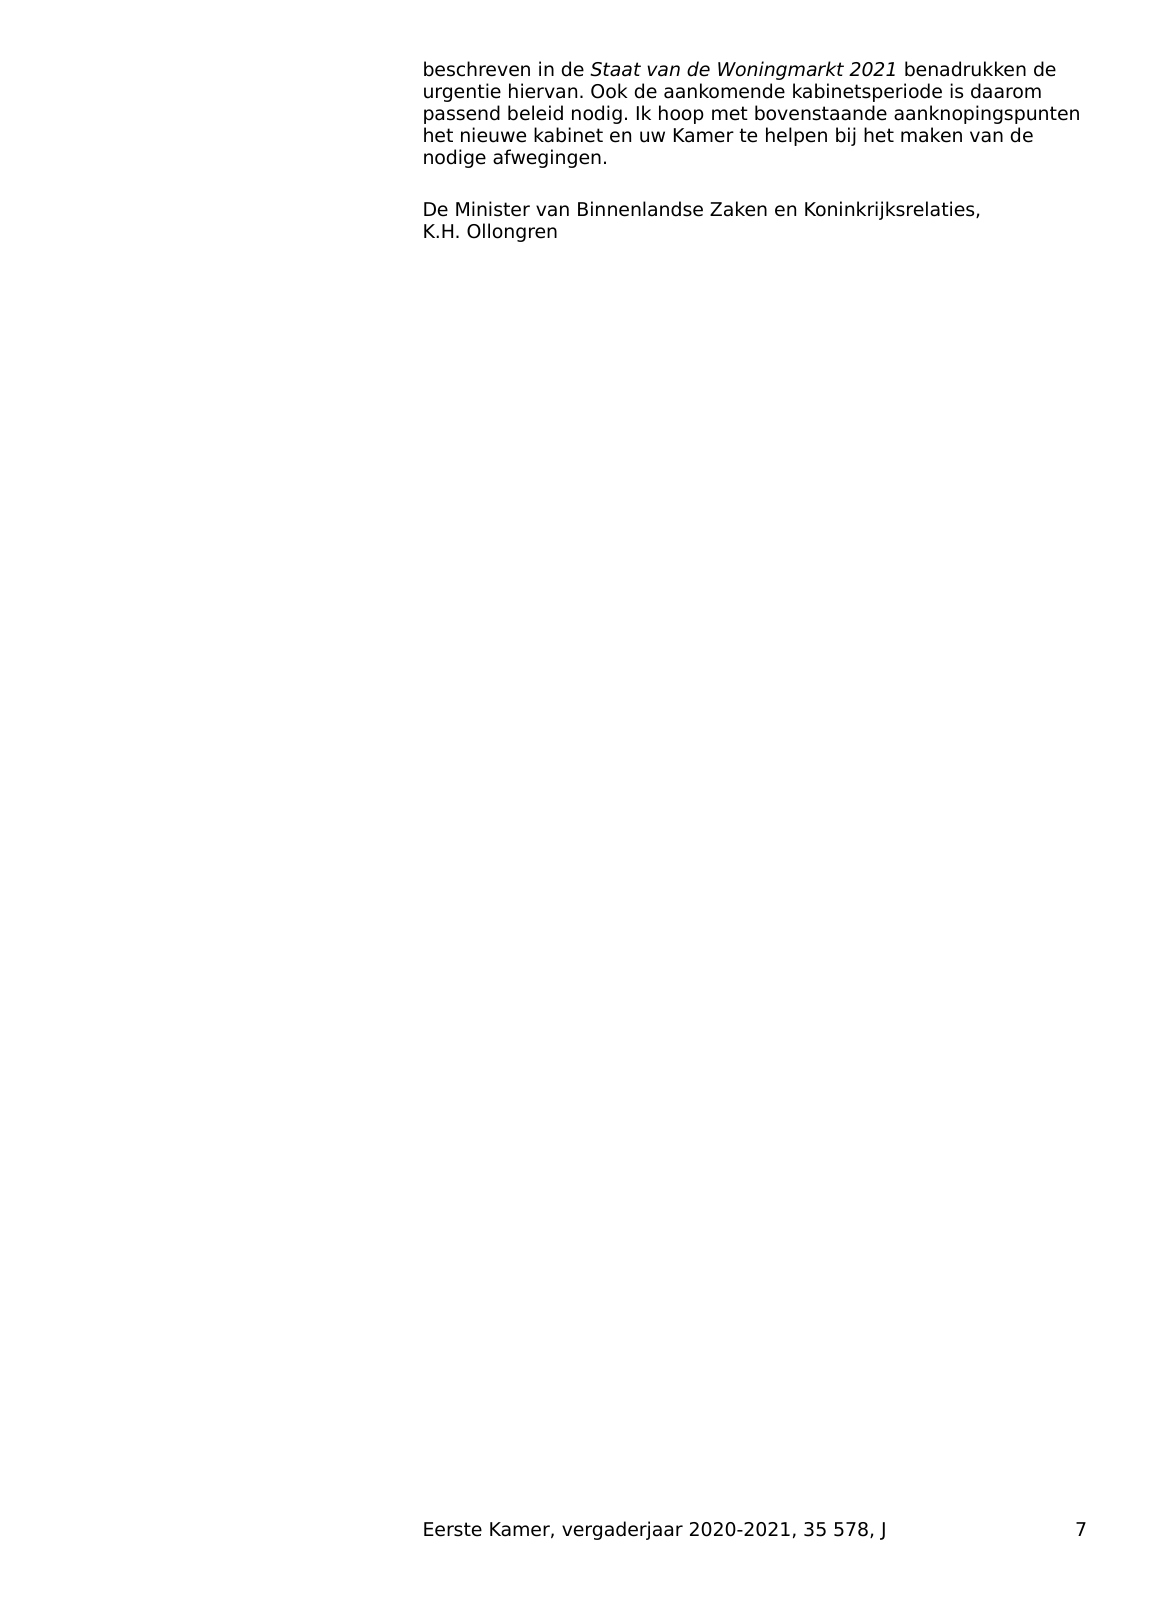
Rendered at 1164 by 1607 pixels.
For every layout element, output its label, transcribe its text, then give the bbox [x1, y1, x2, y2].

text De Minister van Binnenlandse Zaken en Koninkrijksrelaties, K.H. Ollongren [422, 199, 1087, 243]
text beschreven in de Staat van de Woningmarkt 2021 benadrukken de urgentie hiervan. Ook de aankomende kabinetsperiode is daarom passend beleid nodig. Ik hoop met bovenstaande aanknopingspunten het nieuwe kabinet en uw Kamer te helpen bij het maken van de nodige afwegingen. [422, 59, 1087, 169]
